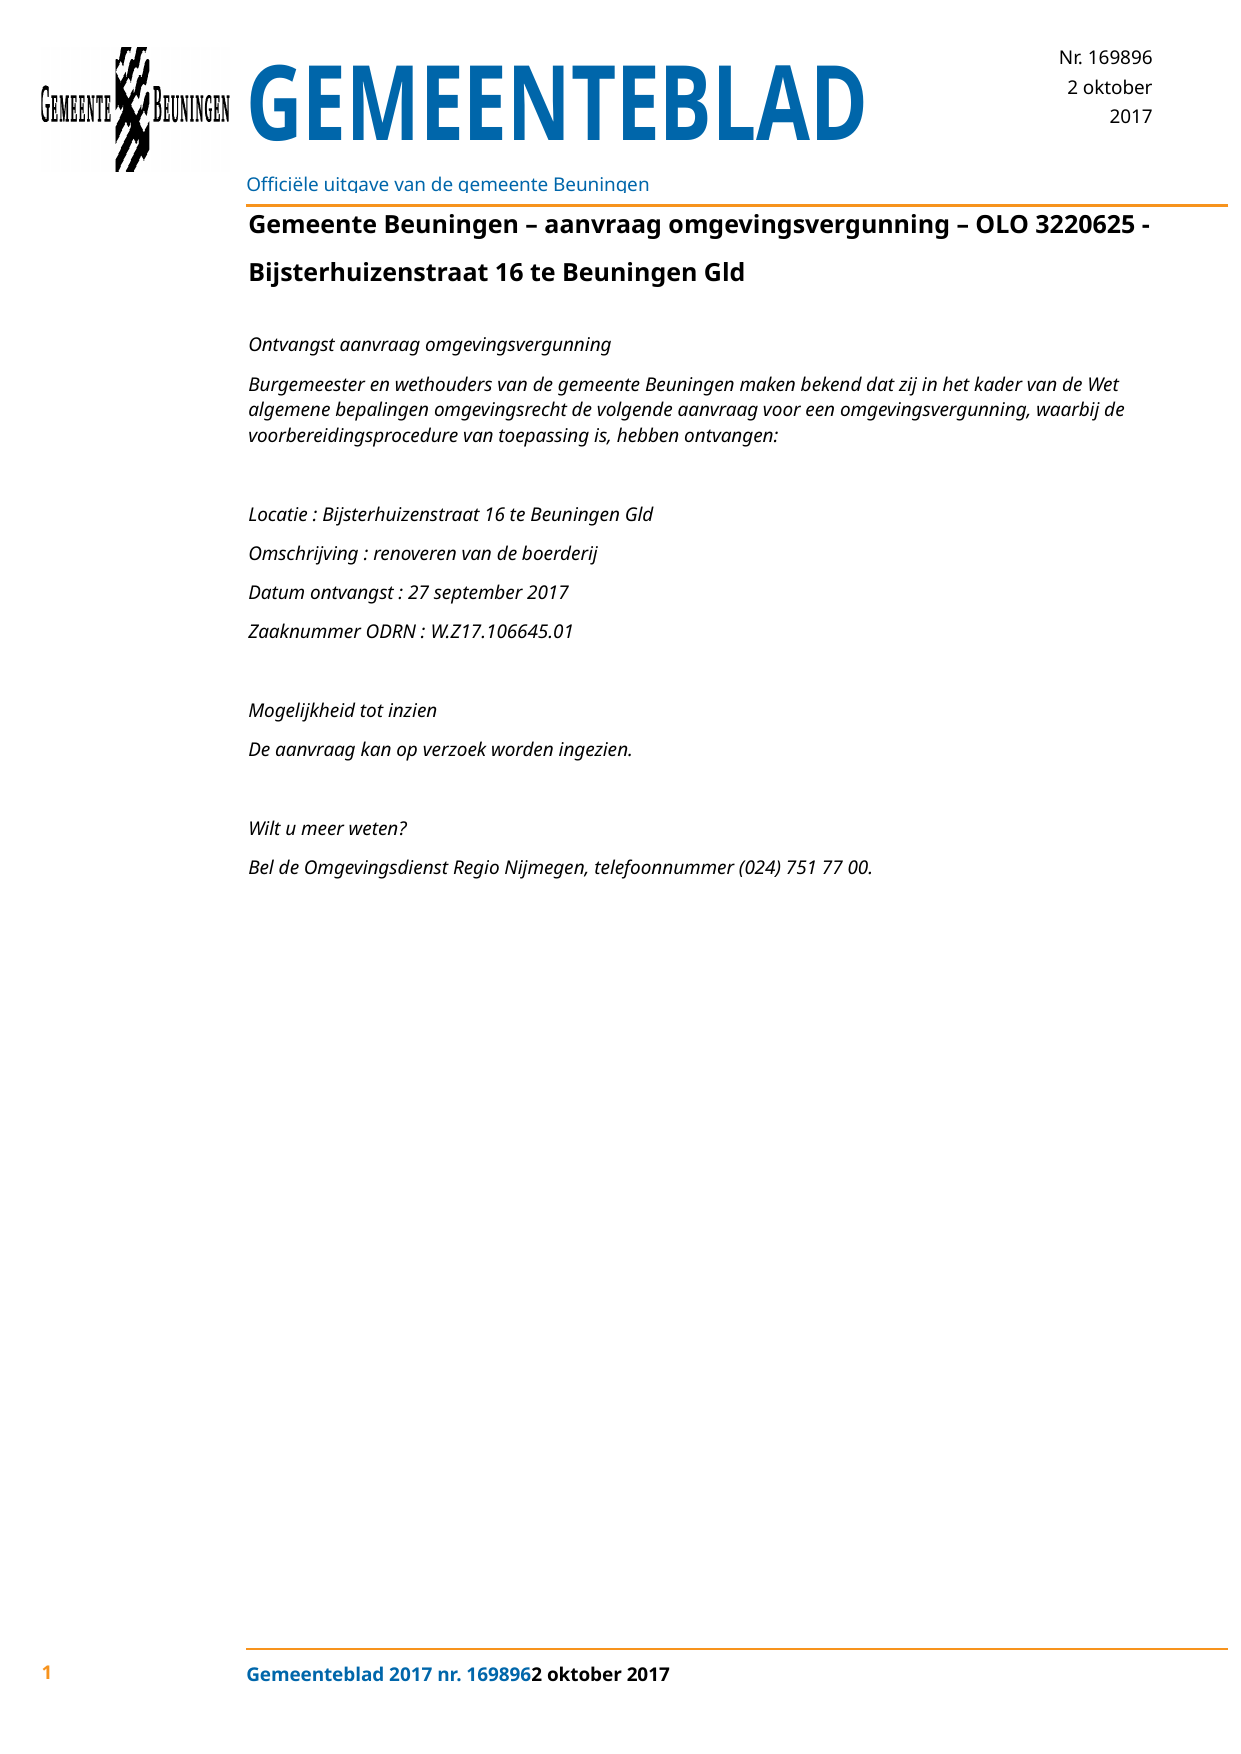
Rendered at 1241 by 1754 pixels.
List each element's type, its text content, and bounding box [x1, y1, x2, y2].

text Mogelijkheid tot inzien [248, 697, 1152, 723]
text Zaaknummer ODRN : W.Z17.106645.01 [248, 618, 1152, 644]
text Omschrijving : renoveren van de boerderij [248, 540, 1152, 566]
text Bel de Omgevingsdienst Regio Nijmegen, telefoonnummer (024) 751 77 00. [248, 854, 1152, 880]
text De aanvraag kan op verzoek worden ingezien. [248, 736, 1152, 762]
text Locatie : Bijsterhuizenstraat 16 te Beuningen Gld [248, 501, 1152, 526]
text Gemeente Beuningen – aanvraag omgevingsvergunning – OLO 3220625 - Bijsterhuizenstraat 16 te Beuningen Gld [248, 207, 1152, 288]
picture [41, 47, 231, 172]
text Ontvangst aanvraag omgevingsvergunning [248, 331, 1152, 357]
text Datum ontvangst : 27 september 2017 [248, 579, 1152, 605]
text Wilt u meer weten? [248, 815, 1152, 841]
text Burgemeester en wethouders van de gemeente Beuningen maken bekend dat zij in het kader van de Wet algemene bepalingen omgevingsrecht de volgende aanvraag voor een omgevingsvergunning, waarbij de voorbereidingsprocedure van toepassing is, hebben ontvangen: [248, 371, 1152, 448]
